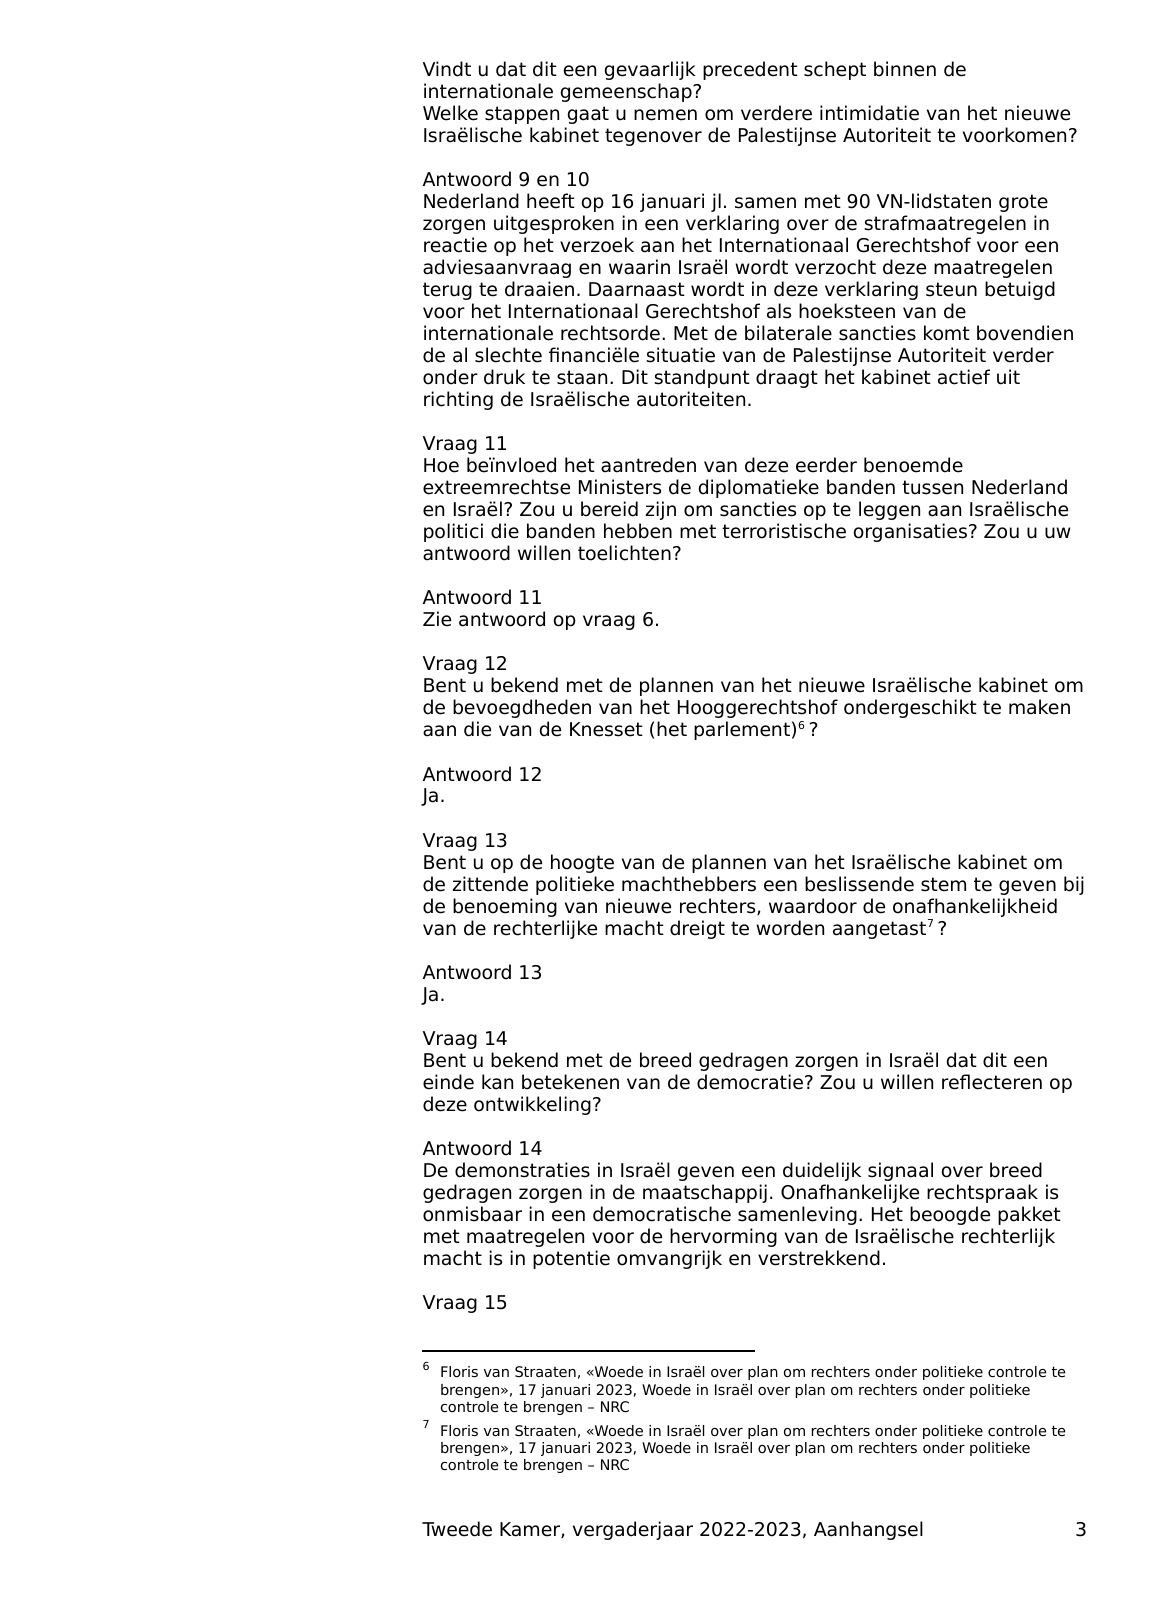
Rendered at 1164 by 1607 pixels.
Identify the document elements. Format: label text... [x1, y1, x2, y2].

text Zie antwoord op vraag 6. [422, 609, 1087, 631]
text Antwoord 14 [422, 1138, 1087, 1160]
text Ja. [422, 984, 1087, 1006]
text Hoe beïnvloed het aantreden van deze eerder benoemde extreemrechtse Ministers de diplomatieke banden tussen Nederland en Israël? Zou u bereid zijn om sancties op te leggen aan Israëlische politici die banden hebben met terroristische organisaties? Zou u uw antwoord willen toelichten? [422, 455, 1087, 565]
text Floris van Straaten, «Woede in Israël over plan om rechters onder politieke controle te brengen», 17 januari 2023, Woede in Israël over plan om rechters onder politieke controle te brengen – NRC [422, 1360, 1087, 1416]
text Floris van Straaten, «Woede in Israël over plan om rechters onder politieke controle te brengen», 17 januari 2023, Woede in Israël over plan om rechters onder politieke controle te brengen – NRC [422, 1418, 1087, 1474]
text Antwoord 12 [422, 763, 1087, 785]
text Antwoord 13 [422, 962, 1087, 984]
text Vraag 13 [422, 829, 1087, 852]
text Nederland heeft op 16 januari jl. samen met 90 VN-lidstaten grote zorgen uitgesproken in een verklaring over de strafmaatregelen in reactie op het verzoek aan het Internationaal Gerechtshof voor een adviesaanvraag en waarin Israël wordt verzocht deze maatregelen terug te draaien. Daarnaast wordt in deze verklaring steun betuigd voor het Internationaal Gerechtshof als hoeksteen van de internationale rechtsorde. Met de bilaterale sancties komt bovendien de al slechte financiële situatie van de Palestijnse Autoriteit verder onder druk te staan. Dit standpunt draagt het kabinet actief uit richting de Israëlische autoriteiten. [422, 191, 1087, 411]
text Vraag 15 [422, 1292, 1087, 1314]
text Welke stappen gaat u nemen om verdere intimidatie van het nieuwe Israëlische kabinet tegenover de Palestijnse Autoriteit te voorkomen? [422, 103, 1087, 147]
text Bent u bekend met de plannen van het nieuwe Israëlische kabinet om de bevoegdheden van het Hooggerechtshof ondergeschikt te maken aan die van de Knesset (het parlement)? [422, 675, 1087, 741]
text Vraag 11 [422, 433, 1087, 455]
text Vraag 12 [422, 653, 1087, 675]
text De demonstraties in Israël geven een duidelijk signaal over breed gedragen zorgen in de maatschappij. Onafhankelijke rechtspraak is onmisbaar in een democratische samenleving. Het beoogde pakket met maatregelen voor de hervorming van de Israëlische rechterlijk macht is in potentie omvangrijk en verstrekkend. [422, 1160, 1087, 1270]
text Bent u bekend met de breed gedragen zorgen in Israël dat dit een einde kan betekenen van de democratie? Zou u willen reflecteren op deze ontwikkeling? [422, 1050, 1087, 1116]
text Bent u op de hoogte van de plannen van het Israëlische kabinet om de zittende politieke machthebbers een beslissende stem te geven bij de benoeming van nieuwe rechters, waardoor de onafhankelijkheid van de rechterlijke macht dreigt te worden aangetast? [422, 852, 1087, 939]
text Antwoord 11 [422, 587, 1087, 609]
text Vraag 14 [422, 1028, 1087, 1050]
text Vindt u dat dit een gevaarlijk precedent schept binnen de internationale gemeenschap? [422, 59, 1087, 103]
text Antwoord 9 en 10 [422, 169, 1087, 191]
text Ja. [422, 785, 1087, 807]
